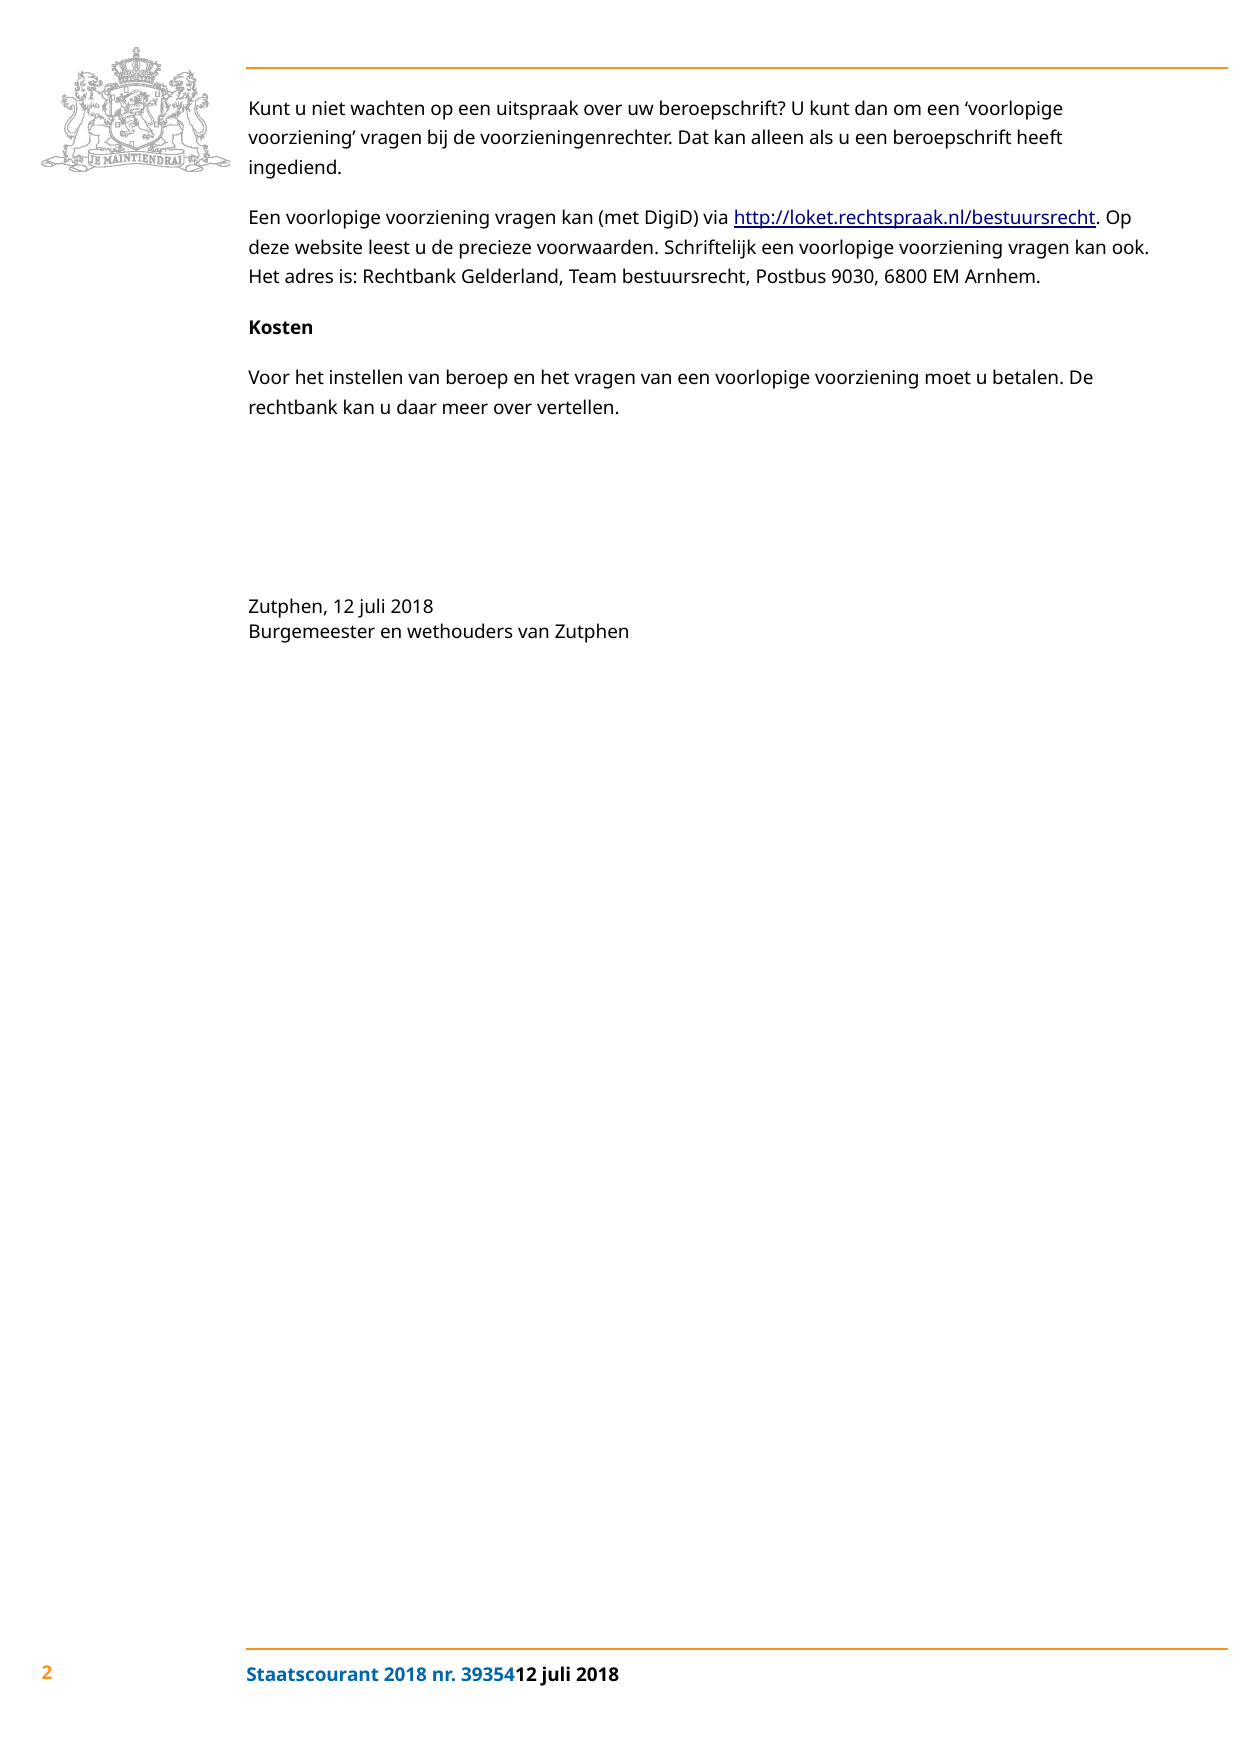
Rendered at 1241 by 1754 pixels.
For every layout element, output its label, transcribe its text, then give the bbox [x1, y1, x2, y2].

text Voor het instellen van beroep en het vragen van een voorlopige voorziening moet u betalen. De rechtbank kan u daar meer over vertellen. [248, 364, 1152, 420]
picture [41, 47, 231, 172]
text Een voorlopige voorziening vragen kan (met DigiD) via http://loket.rechtspraak.nl/bestuursrecht. Op deze website leest u de precieze voorwaarden. Schriftelijk een voorlopige voorziening vragen kan ook. Het adres is: Rechtbank Gelderland, Team bestuursrecht, Postbus 9030, 6800 EM Arnhem. [248, 204, 1152, 289]
text Kosten [248, 314, 1152, 340]
text Kunt u niet wachten op een uitspraak over uw beroepschrift? U kunt dan om een ‘voorlopige voorziening’ vragen bij de voorzieningenrechter. Dat kan alleen als u een beroepschrift heeft ingediend. [248, 95, 1152, 180]
text Zutphen, 12 juli 2018 [248, 593, 1152, 619]
text Burgemeester en wethouders van Zutphen [248, 619, 1152, 644]
